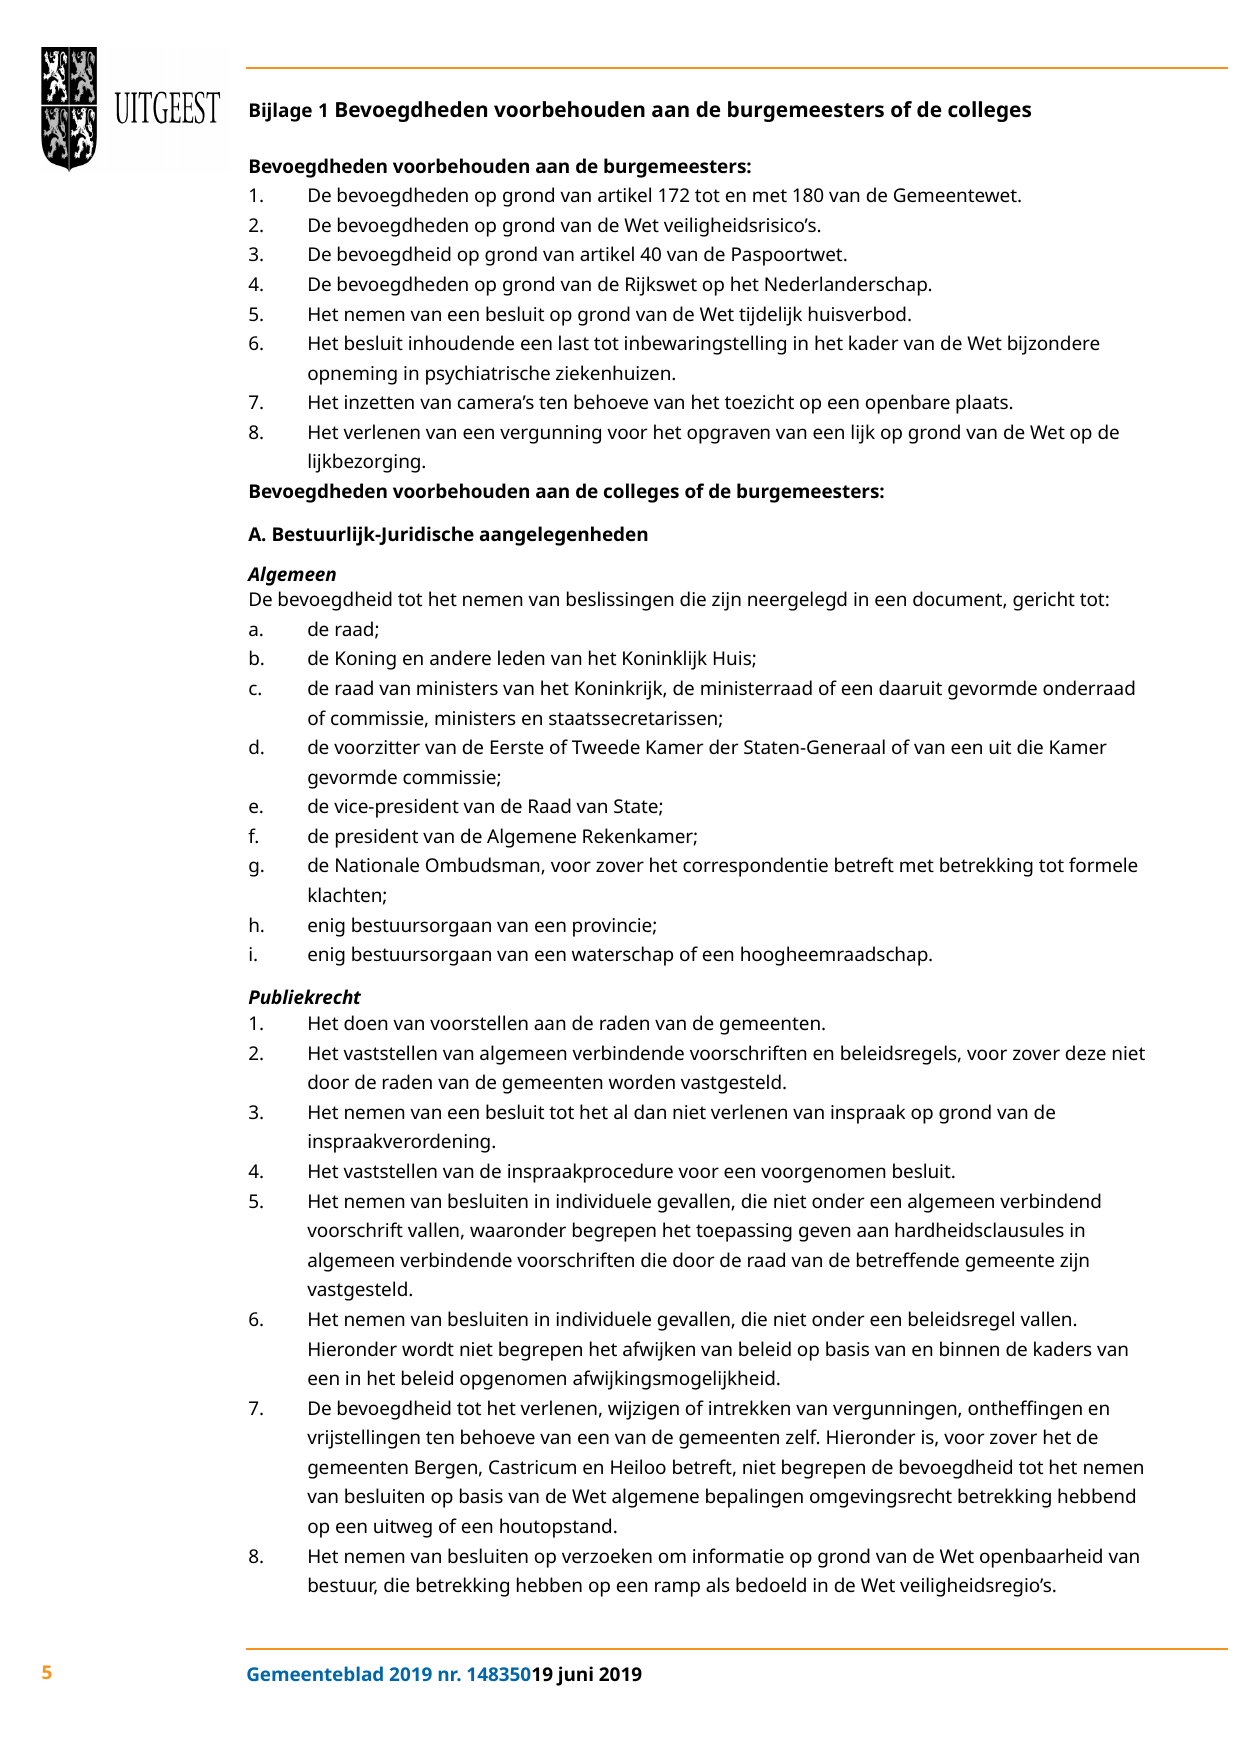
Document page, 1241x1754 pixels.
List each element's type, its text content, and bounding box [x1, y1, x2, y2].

text Bevoegdheden voorbehouden aan de burgemeesters: [248, 153, 1152, 179]
list de voorzitter van de Eerste of Tweede Kamer der Staten-Generaal of van een uit die Kamer gevormde commissie; [248, 734, 1152, 790]
list Het nemen van besluiten in individuele gevallen, die niet onder een beleidsregel vallen. Hieronder wordt niet begrepen het afwijken van beleid op basis van en binnen de kaders van een in het beleid opgenomen afwijkingsmogelijkheid. [248, 1306, 1152, 1391]
text De bevoegdheid tot het nemen van beslissingen die zijn neergelegd in een document, gericht tot: [248, 586, 1152, 612]
list De bevoegdheden op grond van de Rijkswet op het Nederlanderschap. [248, 271, 1152, 297]
list De bevoegdheid tot het verlenen, wijzigen of intrekken van vergunningen, ontheffingen en vrijstellingen ten behoeve van een van de gemeenten zelf. Hieronder is, voor zover het de gemeenten Bergen, Castricum en Heiloo betreft, niet begrepen de bevoegdheid tot het nemen van besluiten op basis van de Wet algemene bepalingen omgevingsrecht betrekking hebbend op een uitweg of een houtopstand. [248, 1395, 1152, 1539]
list Het nemen van besluiten in individuele gevallen, die niet onder een algemeen verbindend voorschrift vallen, waaronder begrepen het toepassing geven aan hardheidsclausules in algemeen verbindende voorschriften die door de raad van de betreffende gemeente zijn vastgesteld. [248, 1188, 1152, 1302]
list de vice-president van de Raad van State; [248, 793, 1152, 819]
text Algemeen [248, 561, 1152, 586]
list De bevoegdheid op grond van artikel 40 van de Paspoortwet. [248, 242, 1152, 267]
text A. Bestuurlijk-Juridische aangelegenheden [248, 521, 1152, 547]
list Het verlenen van een vergunning voor het opgraven van een lijk op grond van de Wet op de lijkbezorging. [248, 419, 1152, 474]
list de Koning en andere leden van het Koninklijk Huis; [248, 646, 1152, 671]
list de Nationale Ombudsman, voor zover het correspondentie betreft met betrekking tot formele klachten; [248, 853, 1152, 908]
list Het nemen van een besluit op grond van de Wet tijdelijk huisverbod. [248, 301, 1152, 327]
list Het nemen van besluiten op verzoeken om informatie op grond van de Wet openbaarheid van bestuur, die betrekking hebben op een ramp als bedoeld in de Wet veiligheidsregio’s. [248, 1543, 1152, 1598]
list Het inzetten van camera’s ten behoeve van het toezicht op een openbare plaats. [248, 389, 1152, 415]
picture [41, 47, 231, 172]
text Bevoegdheden voorbehouden aan de colleges of de burgemeesters: [248, 478, 1152, 504]
list enig bestuursorgaan van een waterschap of een hoogheemraadschap. [248, 941, 1152, 967]
text Bijlage 1 Bevoegdheden voorbehouden aan de burgemeesters of de colleges [248, 95, 1152, 123]
list Het besluit inhoudende een last tot inbewaringstelling in het kader van de Wet bijzondere opneming in psychiatrische ziekenhuizen. [248, 330, 1152, 386]
list Het nemen van een besluit tot het al dan niet verlenen van inspraak op grond van de inspraakverordening. [248, 1099, 1152, 1154]
text Publiekrecht [248, 984, 1152, 1010]
list enig bestuursorgaan van een provincie; [248, 912, 1152, 938]
list de president van de Algemene Rekenkamer; [248, 823, 1152, 849]
list Het vaststellen van algemeen verbindende voorschriften en beleidsregels, voor zover deze niet door de raden van de gemeenten worden vastgesteld. [248, 1040, 1152, 1095]
list de raad; [248, 616, 1152, 642]
list De bevoegdheden op grond van artikel 172 tot en met 180 van de Gemeentewet. [248, 182, 1152, 208]
list De bevoegdheden op grond van de Wet veiligheidsrisico’s. [248, 212, 1152, 238]
list Het vaststellen van de inspraakprocedure voor een voorgenomen besluit. [248, 1158, 1152, 1184]
list de raad van ministers van het Koninkrijk, de ministerraad of een daaruit gevormde onderraad of commissie, ministers en staatssecretarissen; [248, 675, 1152, 731]
list Het doen van voorstellen aan de raden van de gemeenten. [248, 1010, 1152, 1036]
